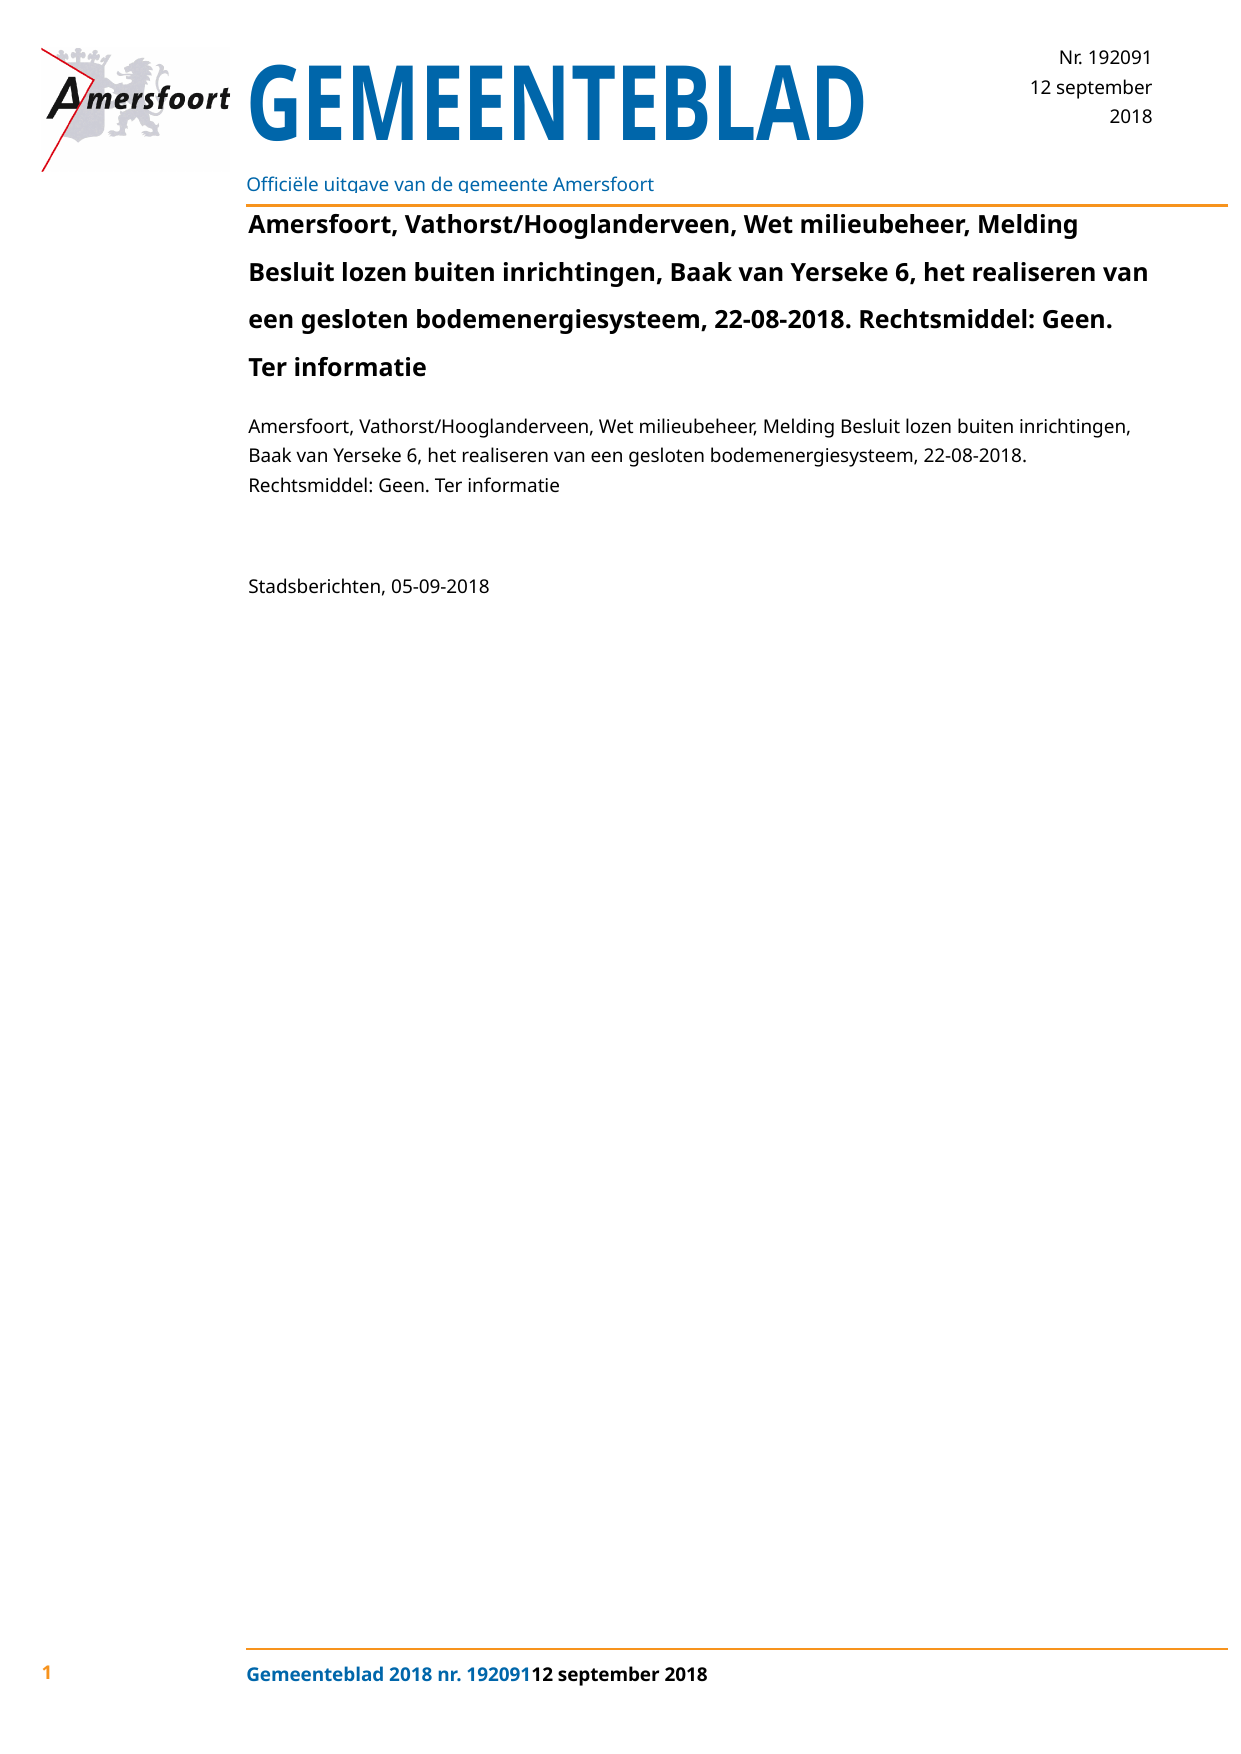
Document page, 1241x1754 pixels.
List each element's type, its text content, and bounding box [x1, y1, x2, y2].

text Amersfoort, Vathorst/Hooglanderveen, Wet milieubeheer, Melding Besluit lozen buiten inrichtingen, Baak van Yerseke 6, het realiseren van een gesloten bodemenergiesysteem, 22-08-2018. Rechtsmiddel: Geen. Ter informatie [248, 207, 1152, 384]
text Stadsberichten, 05-09-2018 [248, 573, 1152, 599]
text Amersfoort, Vathorst/Hooglanderveen, Wet milieubeheer, Melding Besluit lozen buiten inrichtingen, Baak van Yerseke 6, het realiseren van een gesloten bodemenergiesysteem, 22-08-2018. Rechtsmiddel: Geen. Ter informatie [248, 413, 1152, 498]
picture [41, 47, 231, 172]
